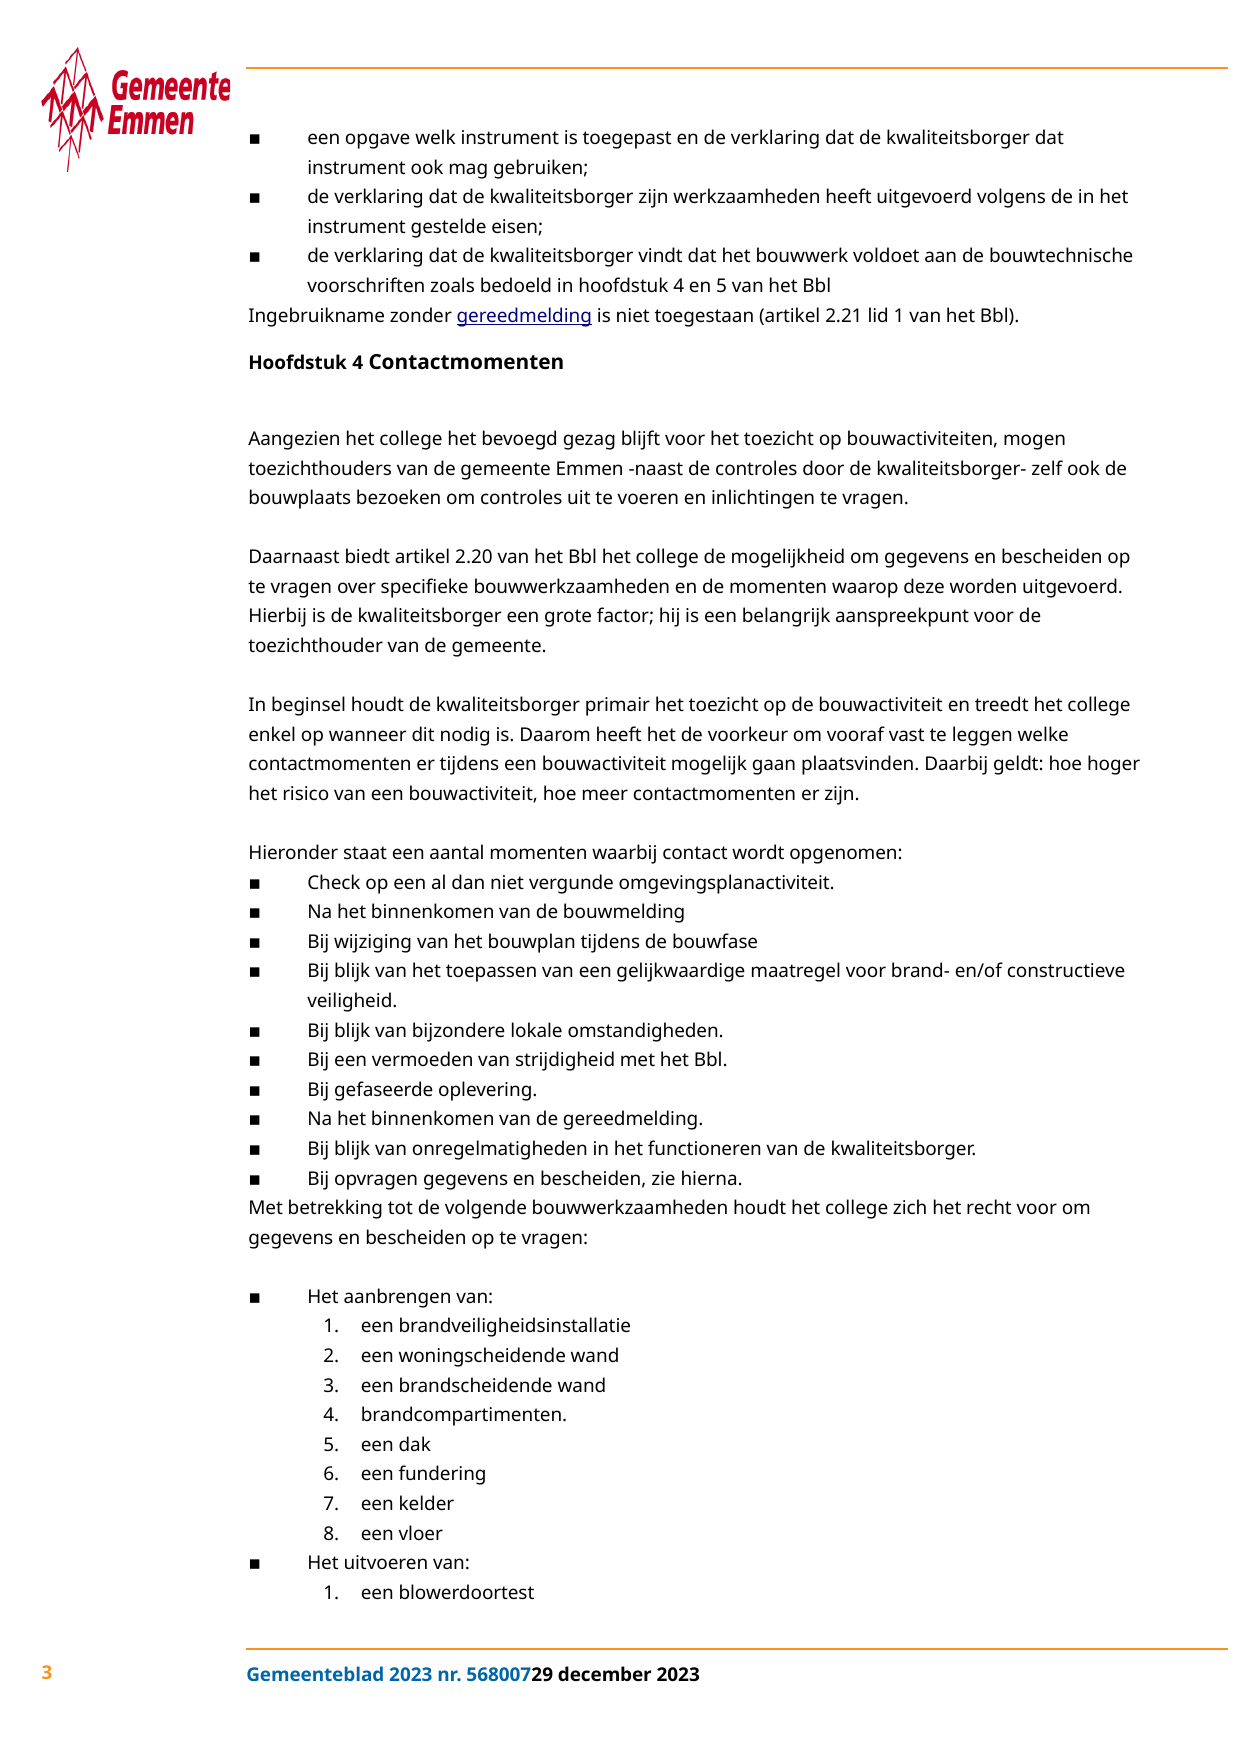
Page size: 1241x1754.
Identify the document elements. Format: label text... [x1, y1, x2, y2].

list Bij opvragen gegevens en bescheiden, zie hierna. [248, 1165, 1152, 1191]
list een vloer [323, 1520, 1152, 1546]
picture [41, 47, 231, 172]
text Hieronder staat een aantal momenten waarbij contact wordt opgenomen: [248, 839, 1152, 865]
list Bij blijk van onregelmatigheden in het functioneren van de kwaliteitsborger. [248, 1135, 1152, 1161]
text Ingebruikname zonder gereedmelding is niet toegestaan (artikel 2.21 lid 1 van het Bbl). [248, 302, 1152, 328]
list Na het binnenkomen van de bouwmelding [248, 898, 1152, 924]
list Bij blijk van het toepassen van een gelijkwaardige maatregel voor brand- en/of constructieve veiligheid. [248, 958, 1152, 1013]
list een dak [323, 1431, 1152, 1457]
list de verklaring dat de kwaliteitsborger zijn werkzaamheden heeft uitgevoerd volgens de in het instrument gestelde eisen; [248, 183, 1152, 239]
list een opgave welk instrument is toegepast en de verklaring dat de kwaliteitsborger dat instrument ook mag gebruiken; [248, 124, 1152, 180]
text Aangezien het college het bevoegd gezag blijft voor het toezicht op bouwactiviteiten, mogen toezichthouders van de gemeente Emmen -naast de controles door de kwaliteitsborger- zelf ook de bouwplaats bezoeken om controles uit te voeren en inlichtingen te vragen. [248, 425, 1152, 510]
list Na het binnenkomen van de gereedmelding. [248, 1106, 1152, 1131]
list Bij een vermoeden van strijdigheid met het Bbl. [248, 1046, 1152, 1072]
list brandcompartimenten. [323, 1401, 1152, 1427]
list Het aanbrengen van: [248, 1283, 1152, 1309]
text In beginsel houdt de kwaliteitsborger primair het toezicht op de bouwactiviteit en treedt het college enkel op wanneer dit nodig is. Daarom heeft het de voorkeur om vooraf vast te leggen welke contactmomenten er tijdens een bouwactiviteit mogelijk gaan plaatsvinden. Daarbij geldt: hoe hoger het risico van een bouwactiviteit, hoe meer contactmomenten er zijn. [248, 691, 1152, 806]
list een woningscheidende wand [323, 1342, 1152, 1368]
list de verklaring dat de kwaliteitsborger vindt dat het bouwwerk voldoet aan de bouwtechnische voorschriften zoals bedoeld in hoofdstuk 4 en 5 van het Bbl [248, 243, 1152, 298]
list Bij gefaseerde oplevering. [248, 1076, 1152, 1102]
list Check op een al dan niet vergunde omgevingsplanactiviteit. [248, 869, 1152, 895]
list een brandveiligheidsinstallatie [323, 1313, 1152, 1338]
list een brandscheidende wand [323, 1372, 1152, 1398]
list een blowerdoortest [323, 1579, 1152, 1605]
list Bij blijk van bijzondere lokale omstandigheden. [248, 1017, 1152, 1043]
list een fundering [323, 1461, 1152, 1486]
list Het uitvoeren van: [248, 1549, 1152, 1575]
text Daarnaast biedt artikel 2.20 van het Bbl het college de mogelijkheid om gegevens en bescheiden op te vragen over specifieke bouwwerkzaamheden en de momenten waarop deze worden uitgevoerd. Hierbij is de kwaliteitsborger een grote factor; hij is een belangrijk aanspreekpunt voor de toezichthouder van de gemeente. [248, 543, 1152, 658]
text Met betrekking tot de volgende bouwwerkzaamheden houdt het college zich het recht voor om gegevens en bescheiden op te vragen: [248, 1194, 1152, 1250]
text Hoofdstuk 4 Contactmomenten [248, 347, 1152, 376]
list Bij wijziging van het bouwplan tijdens de bouwfase [248, 928, 1152, 954]
list een kelder [323, 1490, 1152, 1516]
